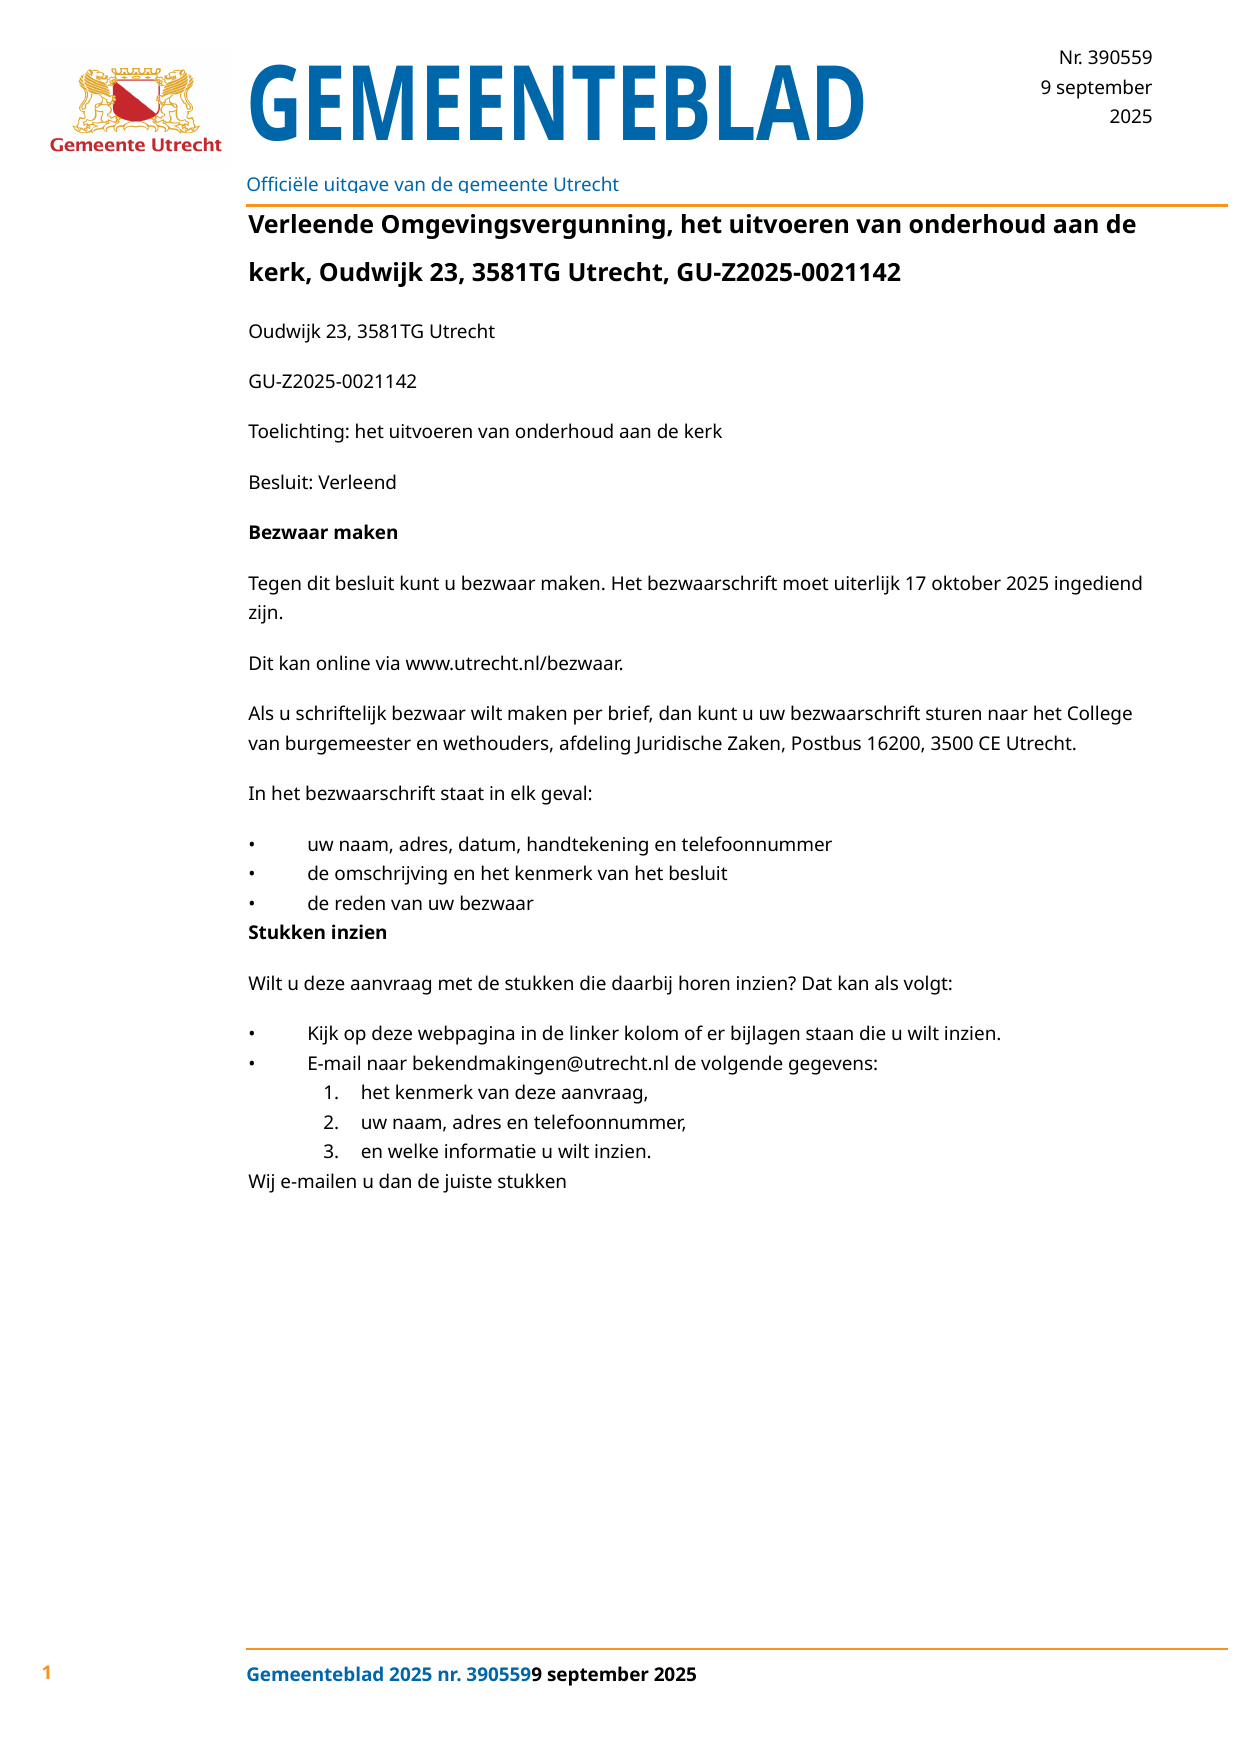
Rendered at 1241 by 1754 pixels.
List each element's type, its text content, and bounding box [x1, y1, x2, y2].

text Dit kan online via www.utrecht.nl/bezwaar. [248, 650, 1152, 676]
text Besluit: Verleend [248, 469, 1152, 495]
list uw naam, adres en telefoonnummer, [323, 1109, 1152, 1135]
text Wilt u deze aanvraag met de stukken die daarbij horen inzien? Dat kan als volgt: [248, 970, 1152, 996]
list de omschrijving en het kenmerk van het besluit [248, 860, 1152, 886]
list uw naam, adres, datum, handtekening en telefoonnummer [248, 831, 1152, 857]
list E-mail naar bekendmakingen@utrecht.nl de volgende gegevens: [248, 1050, 1152, 1076]
list Kijk op deze webpagina in de linker kolom of er bijlagen staan die u wilt inzien. [248, 1020, 1152, 1046]
text Verleende Omgevingsvergunning, het uitvoeren van onderhoud aan de kerk, Oudwijk 23, 3581TG Utrecht, GU-Z2025-0021142 [248, 207, 1152, 288]
text GU-Z2025-0021142 [248, 368, 1152, 394]
picture [41, 47, 231, 172]
text Oudwijk 23, 3581TG Utrecht [248, 318, 1152, 344]
text Als u schriftelijk bezwaar wilt maken per brief, dan kunt u uw bezwaarschrift sturen naar het College van burgemeester en wethouders, afdeling Juridische Zaken, Postbus 16200, 3500 CE Utrecht. [248, 700, 1152, 756]
text Tegen dit besluit kunt u bezwaar maken. Het bezwaarschrift moet uiterlijk 17 oktober 2025 ingediend zijn. [248, 570, 1152, 625]
list de reden van uw bezwaar [248, 890, 1152, 916]
text Stukken inzien [248, 919, 1152, 945]
text Bezwaar maken [248, 519, 1152, 545]
text Toelichting: het uitvoeren van onderhoud aan de kerk [248, 419, 1152, 444]
list het kenmerk van deze aanvraag, [323, 1079, 1152, 1105]
text Wij e-mailen u dan de juiste stukken [248, 1168, 1152, 1194]
list en welke informatie u wilt inzien. [323, 1139, 1152, 1164]
text In het bezwaarschrift staat in elk geval: [248, 780, 1152, 806]
